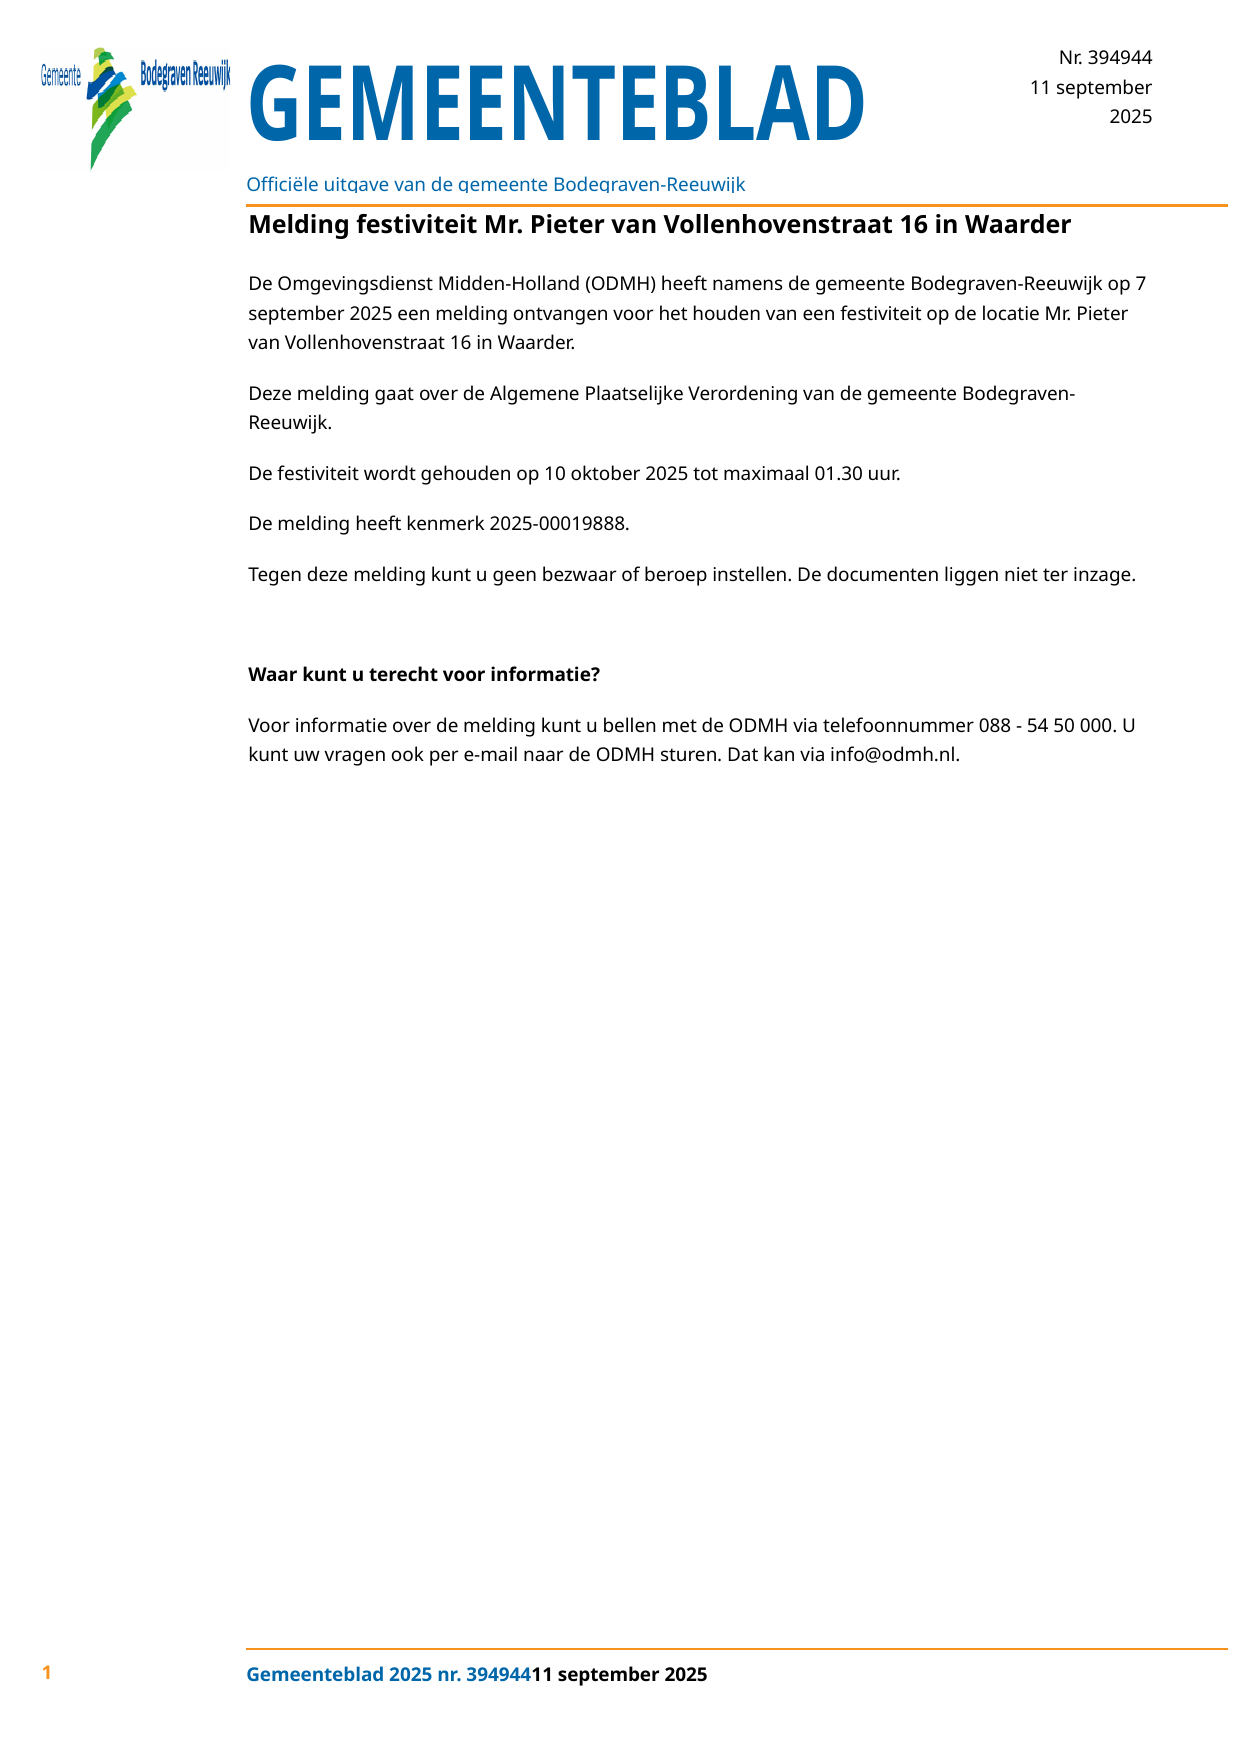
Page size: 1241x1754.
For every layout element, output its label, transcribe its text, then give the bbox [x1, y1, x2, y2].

text De Omgevingsdienst Midden-Holland (ODMH) heeft namens de gemeente Bodegraven-Reeuwijk op 7 september 2025 een melding ontvangen voor het houden van een festiviteit op de locatie Mr. Pieter van Vollenhovenstraat 16 in Waarder. [248, 270, 1152, 355]
text Voor informatie over de melding kunt u bellen met de ODMH via telefoonnummer 088 - 54 50 000. U kunt uw vragen ook per e-mail naar de ODMH sturen. Dat kan via info@odmh.nl. [248, 712, 1152, 767]
text Melding festiviteit Mr. Pieter van Vollenhovenstraat 16 in Waarder [248, 207, 1152, 241]
text Tegen deze melding kunt u geen bezwaar of beroep instellen. De documenten liggen niet ter inzage. [248, 561, 1152, 586]
text De festiviteit wordt gehouden op 10 oktober 2025 tot maximaal 01.30 uur. [248, 460, 1152, 486]
picture [41, 47, 231, 172]
text Waar kunt u terecht voor informatie? [248, 662, 1152, 687]
text Deze melding gaat over de Algemene Plaatselijke Verordening van de gemeente Bodegraven-Reeuwijk. [248, 380, 1152, 435]
text De melding heeft kenmerk 2025-00019888. [248, 510, 1152, 536]
